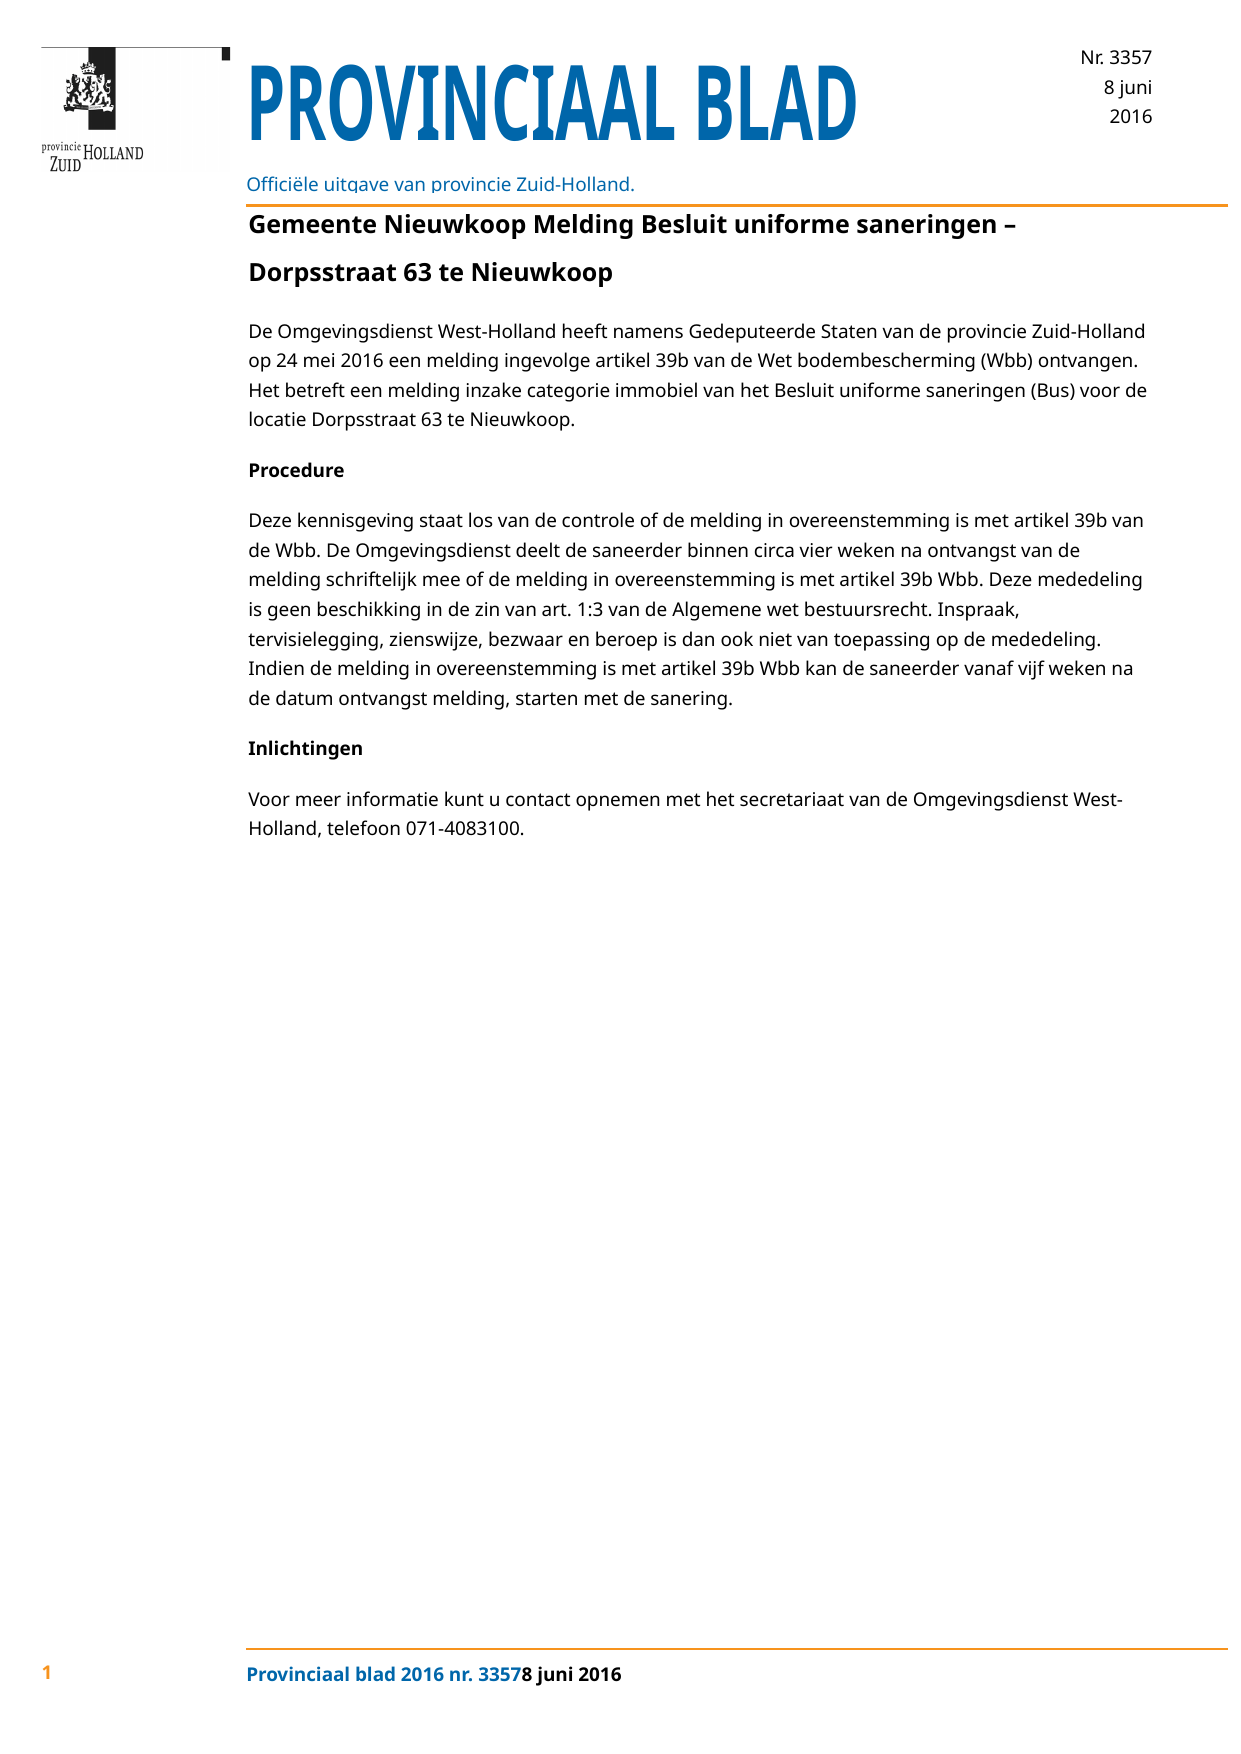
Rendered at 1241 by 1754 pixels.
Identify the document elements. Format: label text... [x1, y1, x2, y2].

text Procedure [248, 457, 1152, 483]
picture [41, 47, 231, 172]
text De Omgevingsdienst West-Holland heeft namens Gedeputeerde Staten van de provincie Zuid-Holland op 24 mei 2016 een melding ingevolge artikel 39b van de Wet bodembescherming (Wbb) ontvangen. Het betreft een melding inzake categorie immobiel van het Besluit uniforme saneringen (Bus) voor de locatie Dorpsstraat 63 te Nieuwkoop. [248, 318, 1152, 432]
text Deze kennisgeving staat los van de controle of de melding in overeenstemming is met artikel 39b van de Wbb. De Omgevingsdienst deelt de saneerder binnen circa vier weken na ontvangst van de melding schriftelijk mee of de melding in overeenstemming is met artikel 39b Wbb. Deze mededeling is geen beschikking in de zin van art. 1:3 van de Algemene wet bestuursrecht. Inspraak, tervisielegging, zienswijze, bezwaar en beroep is dan ook niet van toepassing op de mededeling. Indien de melding in overeenstemming is met artikel 39b Wbb kan de saneerder vanaf vijf weken na de datum ontvangst melding, starten met de sanering. [248, 507, 1152, 711]
text Gemeente Nieuwkoop Melding Besluit uniforme saneringen –Dorpsstraat 63 te Nieuwkoop [248, 207, 1152, 288]
text Inlichtingen [248, 735, 1152, 761]
text Voor meer informatie kunt u contact opnemen met het secretariaat van de Omgevingsdienst West-Holland, telefoon 071-4083100. [248, 786, 1152, 841]
